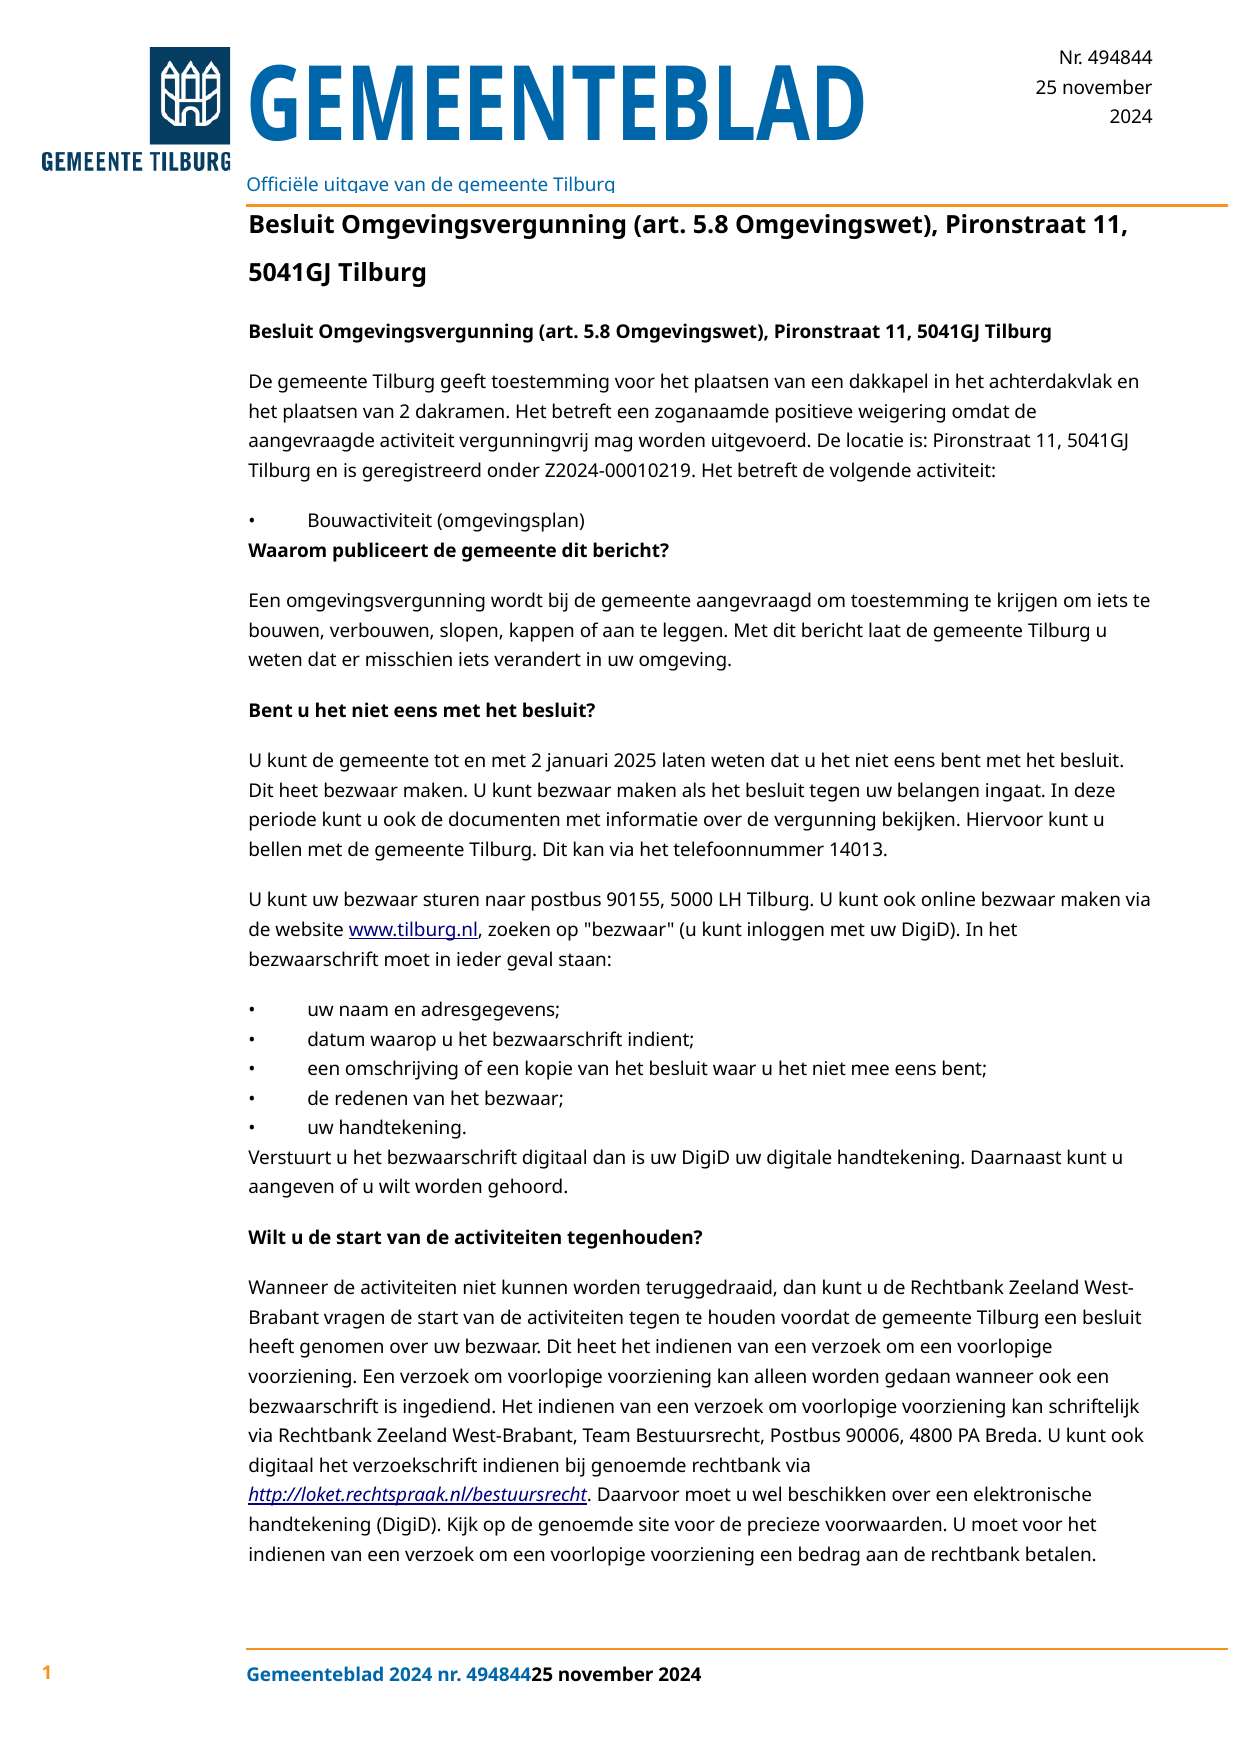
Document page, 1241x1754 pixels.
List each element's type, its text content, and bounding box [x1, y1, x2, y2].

text Waarom publiceert de gemeente dit bericht? [248, 537, 1152, 563]
text Een omgevingsvergunning wordt bij de gemeente aangevraagd om toestemming te krijgen om iets te bouwen, verbouwen, slopen, kappen of aan te leggen. Met dit bericht laat de gemeente Tilburg u weten dat er misschien iets verandert in uw omgeving. [248, 587, 1152, 672]
list de redenen van het bezwaar; [248, 1085, 1152, 1111]
text Verstuurt u het bezwaarschrift digitaal dan is uw DigiD uw digitale handtekening. Daarnaast kunt u aangeven of u wilt worden gehoord. [248, 1144, 1152, 1199]
text Wanneer de activiteiten niet kunnen worden teruggedraaid, dan kunt u de Rechtbank Zeeland West-Brabant vragen de start van de activiteiten tegen te houden voordat de gemeente Tilburg een besluit heeft genomen over uw bezwaar. Dit heet het indienen van een verzoek om een voorlopige voorziening. Een verzoek om voorlopige voorziening kan alleen worden gedaan wanneer ook een bezwaarschrift is ingediend. Het indienen van een verzoek om voorlopige voorziening kan schriftelijk via Rechtbank Zeeland West-Brabant, Team Bestuursrecht, Postbus 90006, 4800 PA Breda. U kunt ook digitaal het verzoekschrift indienen bij genoemde rechtbank via http://loket.rechtspraak.nl/bestuursrecht. Daarvoor moet u wel beschikken over een elektronische handtekening (DigiD). Kijk op de genoemde site voor de precieze voorwaarden. U moet voor het indienen van een verzoek om een voorlopige voorziening een bedrag aan de rechtbank betalen. [248, 1274, 1152, 1567]
text U kunt de gemeente tot en met 2 januari 2025 laten weten dat u het niet eens bent met het besluit. Dit heet bezwaar maken. U kunt bezwaar maken als het besluit tegen uw belangen ingaat. In deze periode kunt u ook de documenten met informatie over de vergunning bekijken. Hiervoor kunt u bellen met de gemeente Tilburg. Dit kan via het telefoonnummer 14013. [248, 747, 1152, 862]
text U kunt uw bezwaar sturen naar postbus 90155, 5000 LH Tilburg. U kunt ook online bezwaar maken via de website www.tilburg.nl, zoeken op "bezwaar" (u kunt inloggen met uw DigiD). In het bezwaarschrift moet in ieder geval staan: [248, 887, 1152, 972]
list een omschrijving of een kopie van het besluit waar u het niet mee eens bent; [248, 1055, 1152, 1081]
text Wilt u de start van de activiteiten tegenhouden? [248, 1224, 1152, 1250]
list uw handtekening. [248, 1114, 1152, 1140]
list Bouwactiviteit (omgevingsplan) [248, 507, 1152, 533]
text De gemeente Tilburg geeft toestemming voor het plaatsen van een dakkapel in het achterdakvlak en het plaatsen van 2 dakramen. Het betreft een zoganaamde positieve weigering omdat de aangevraagde activiteit vergunningvrij mag worden uitgevoerd. De locatie is: Pironstraat 11, 5041GJ Tilburg en is geregistreerd onder Z2024-00010219. Het betreft de volgende activiteit: [248, 368, 1152, 483]
picture [41, 47, 231, 172]
text Besluit Omgevingsvergunning (art. 5.8 Omgevingswet), Pironstraat 11, 5041GJ Tilburg [248, 207, 1152, 288]
list uw naam en adresgegevens; [248, 996, 1152, 1022]
text Bent u het niet eens met het besluit? [248, 697, 1152, 723]
list datum waarop u het bezwaarschrift indient; [248, 1026, 1152, 1052]
text Besluit Omgevingsvergunning (art. 5.8 Omgevingswet), Pironstraat 11, 5041GJ Tilburg [248, 318, 1152, 344]
